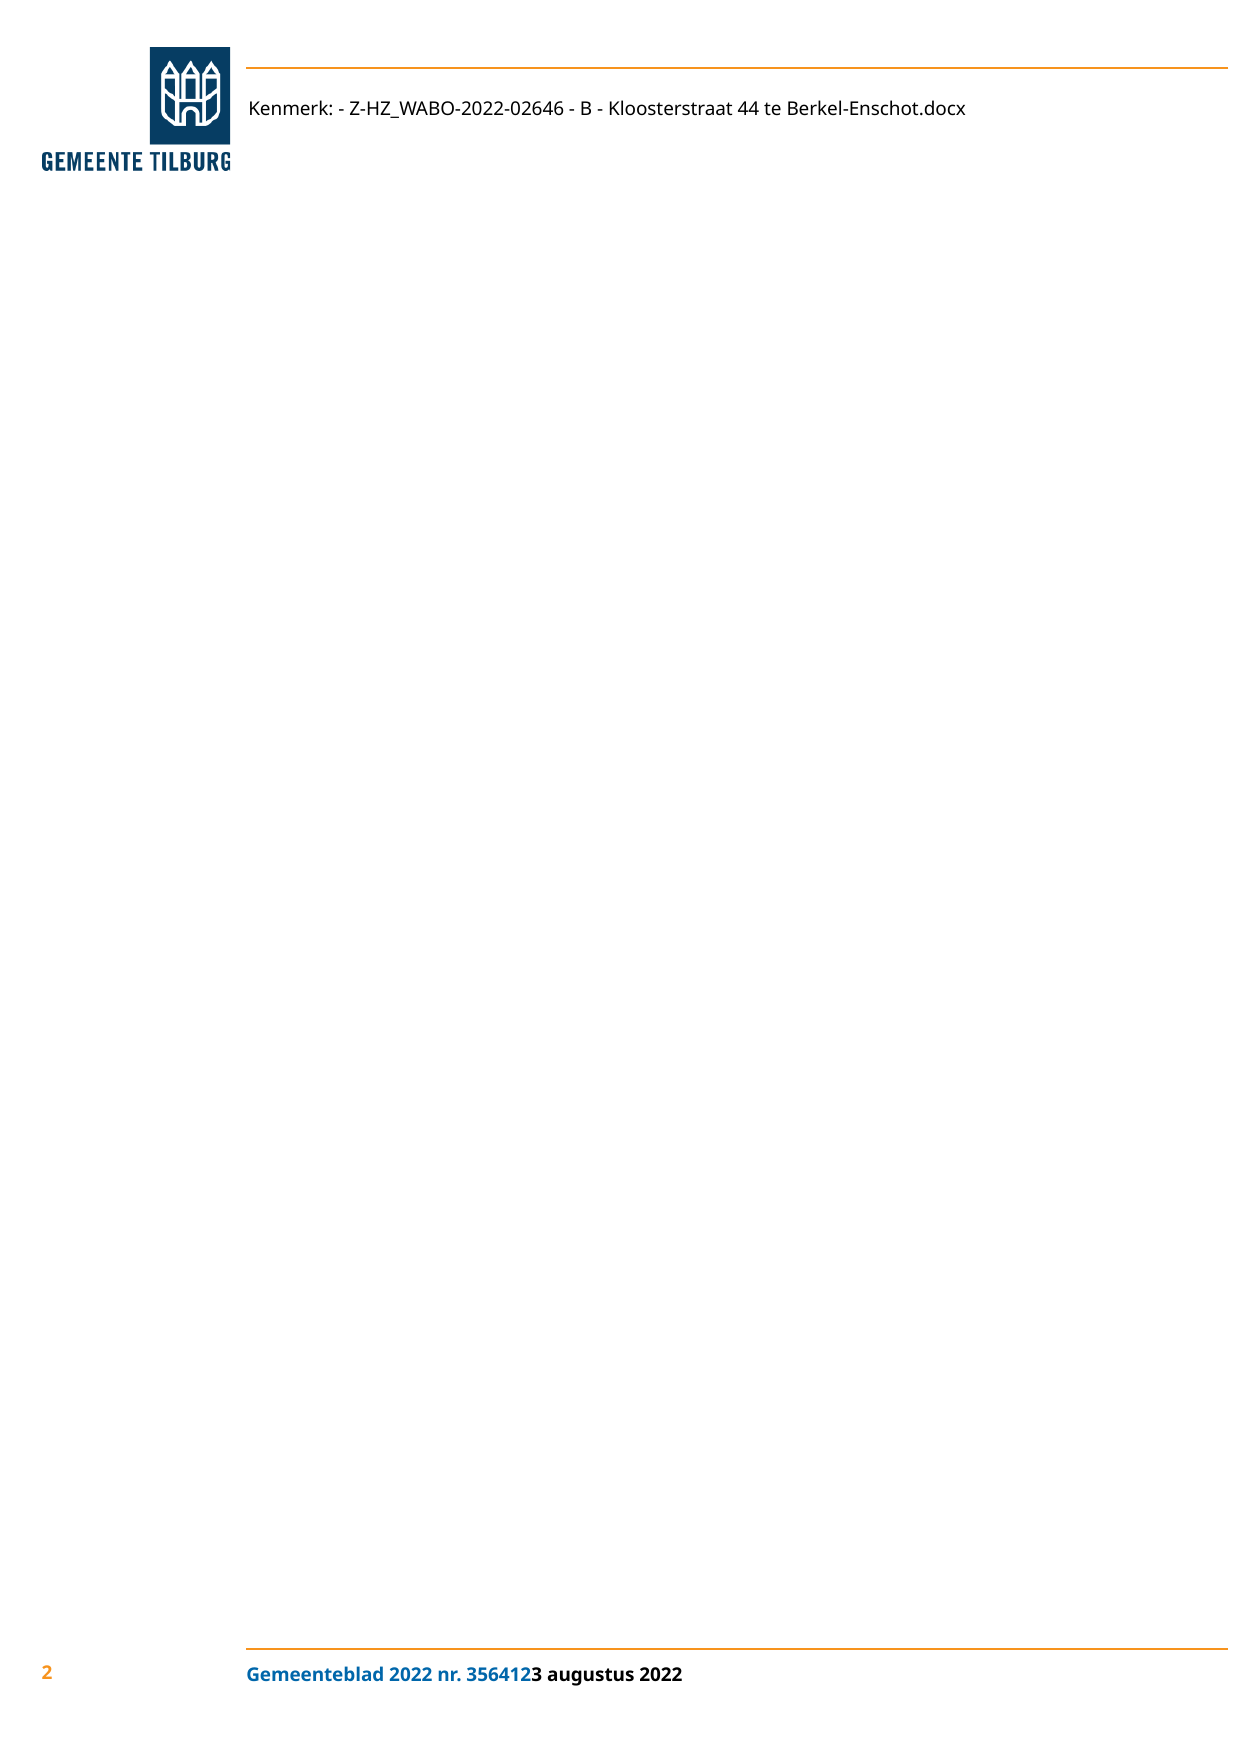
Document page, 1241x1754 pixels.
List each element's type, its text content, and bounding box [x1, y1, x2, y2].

picture [41, 47, 231, 172]
text Kenmerk: - Z-HZ_WABO-2022-02646 - B - Kloosterstraat 44 te Berkel-Enschot.docx [248, 95, 1152, 121]
